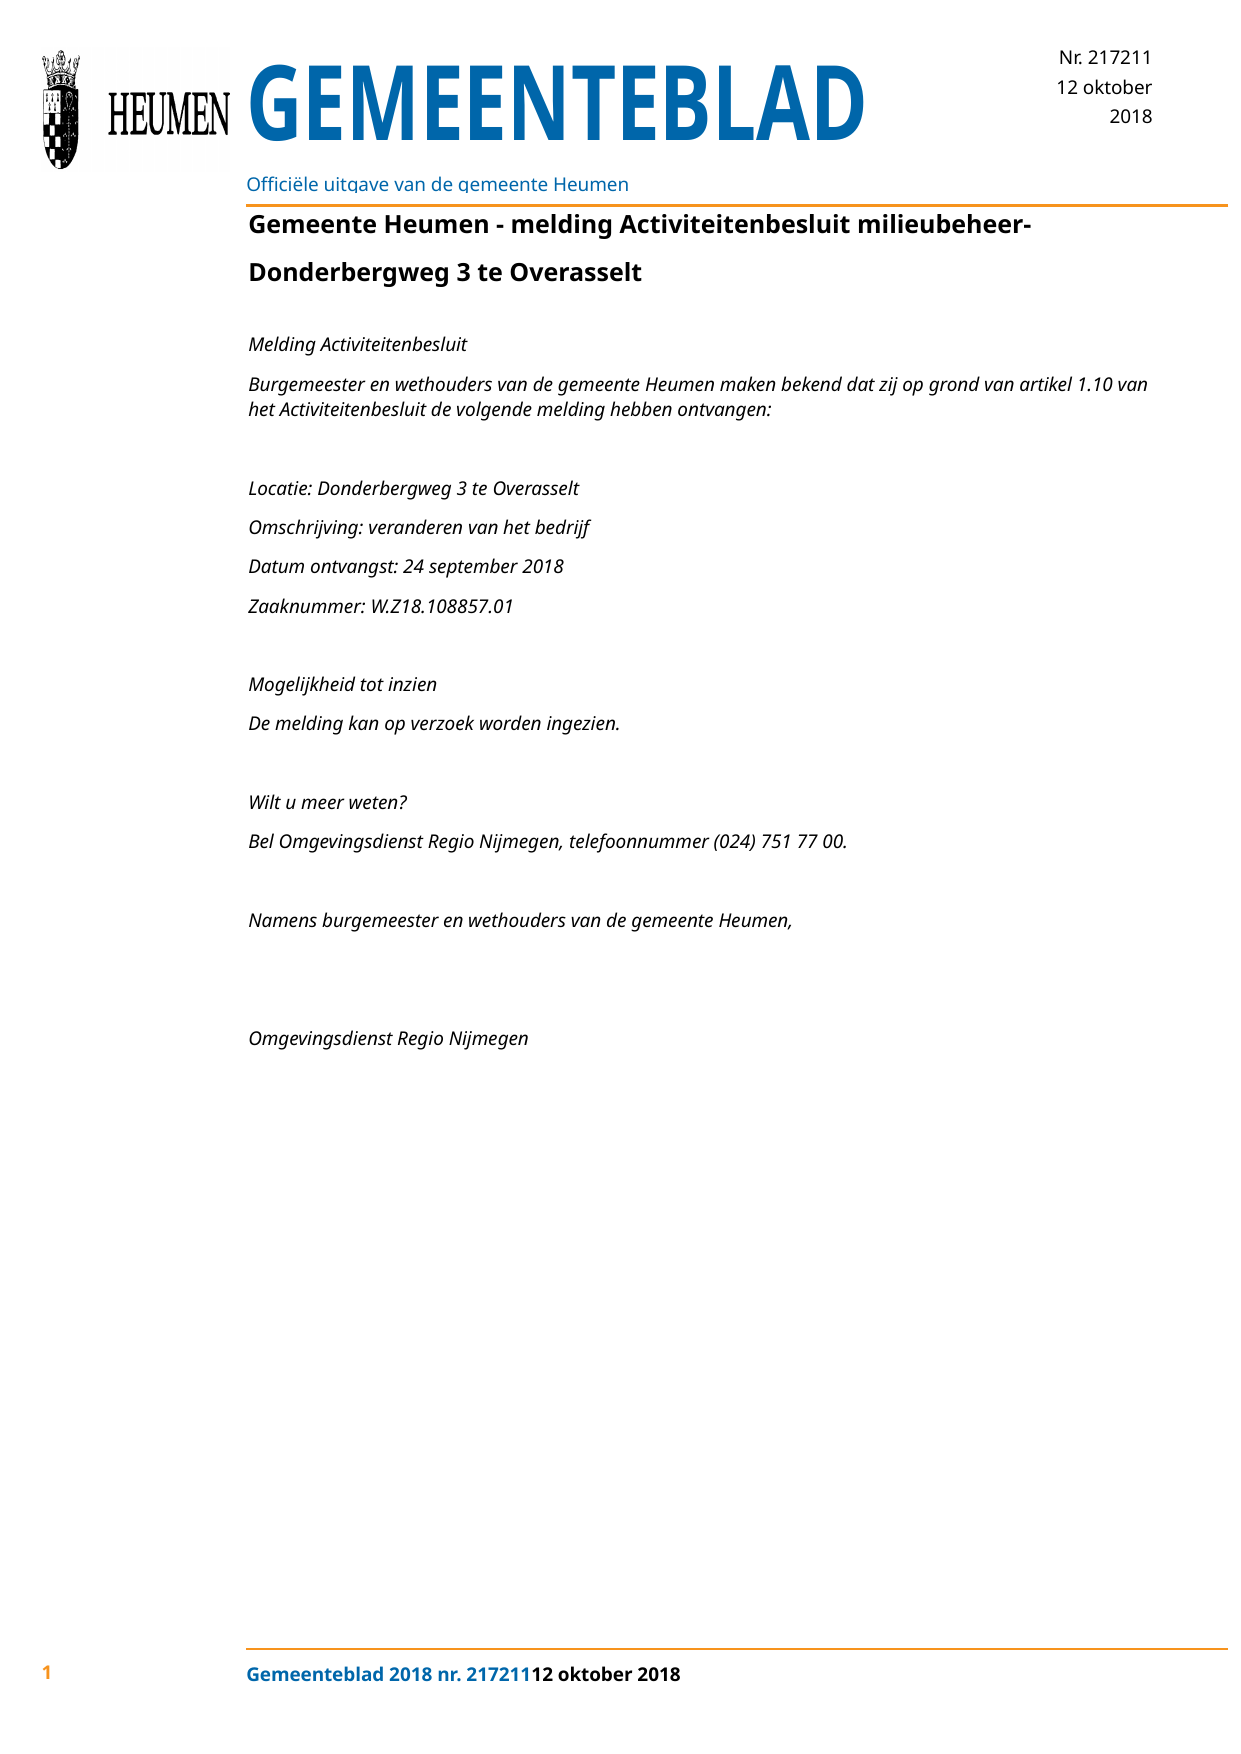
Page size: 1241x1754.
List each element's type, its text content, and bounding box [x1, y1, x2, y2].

text Burgemeester en wethouders van de gemeente Heumen maken bekend dat zij op grond van artikel 1.10 van het Activiteitenbesluit de volgende melding hebben ontvangen: [248, 371, 1152, 422]
text Datum ontvangst: 24 september 2018 [248, 553, 1152, 579]
text Omschrijving: veranderen van het bedrijf [248, 514, 1152, 540]
text Mogelijkheid tot inzien [248, 671, 1152, 697]
text Omgevingsdienst Regio Nijmegen [248, 1025, 1152, 1051]
text Namens burgemeester en wethouders van de gemeente Heumen, [248, 907, 1152, 933]
text Zaaknummer: W.Z18.108857.01 [248, 593, 1152, 618]
text De melding kan op verzoek worden ingezien. [248, 711, 1152, 736]
text Wilt u meer weten? [248, 789, 1152, 815]
text Bel Omgevingsdienst Regio Nijmegen, telefoonnummer (024) 751 77 00. [248, 828, 1152, 854]
text Gemeente Heumen - melding Activiteitenbesluit milieubeheer- Donderbergweg 3 te Overasselt [248, 207, 1152, 288]
picture [41, 47, 231, 172]
text Locatie: Donderbergweg 3 te Overasselt [248, 475, 1152, 501]
text Melding Activiteitenbesluit [248, 331, 1152, 357]
